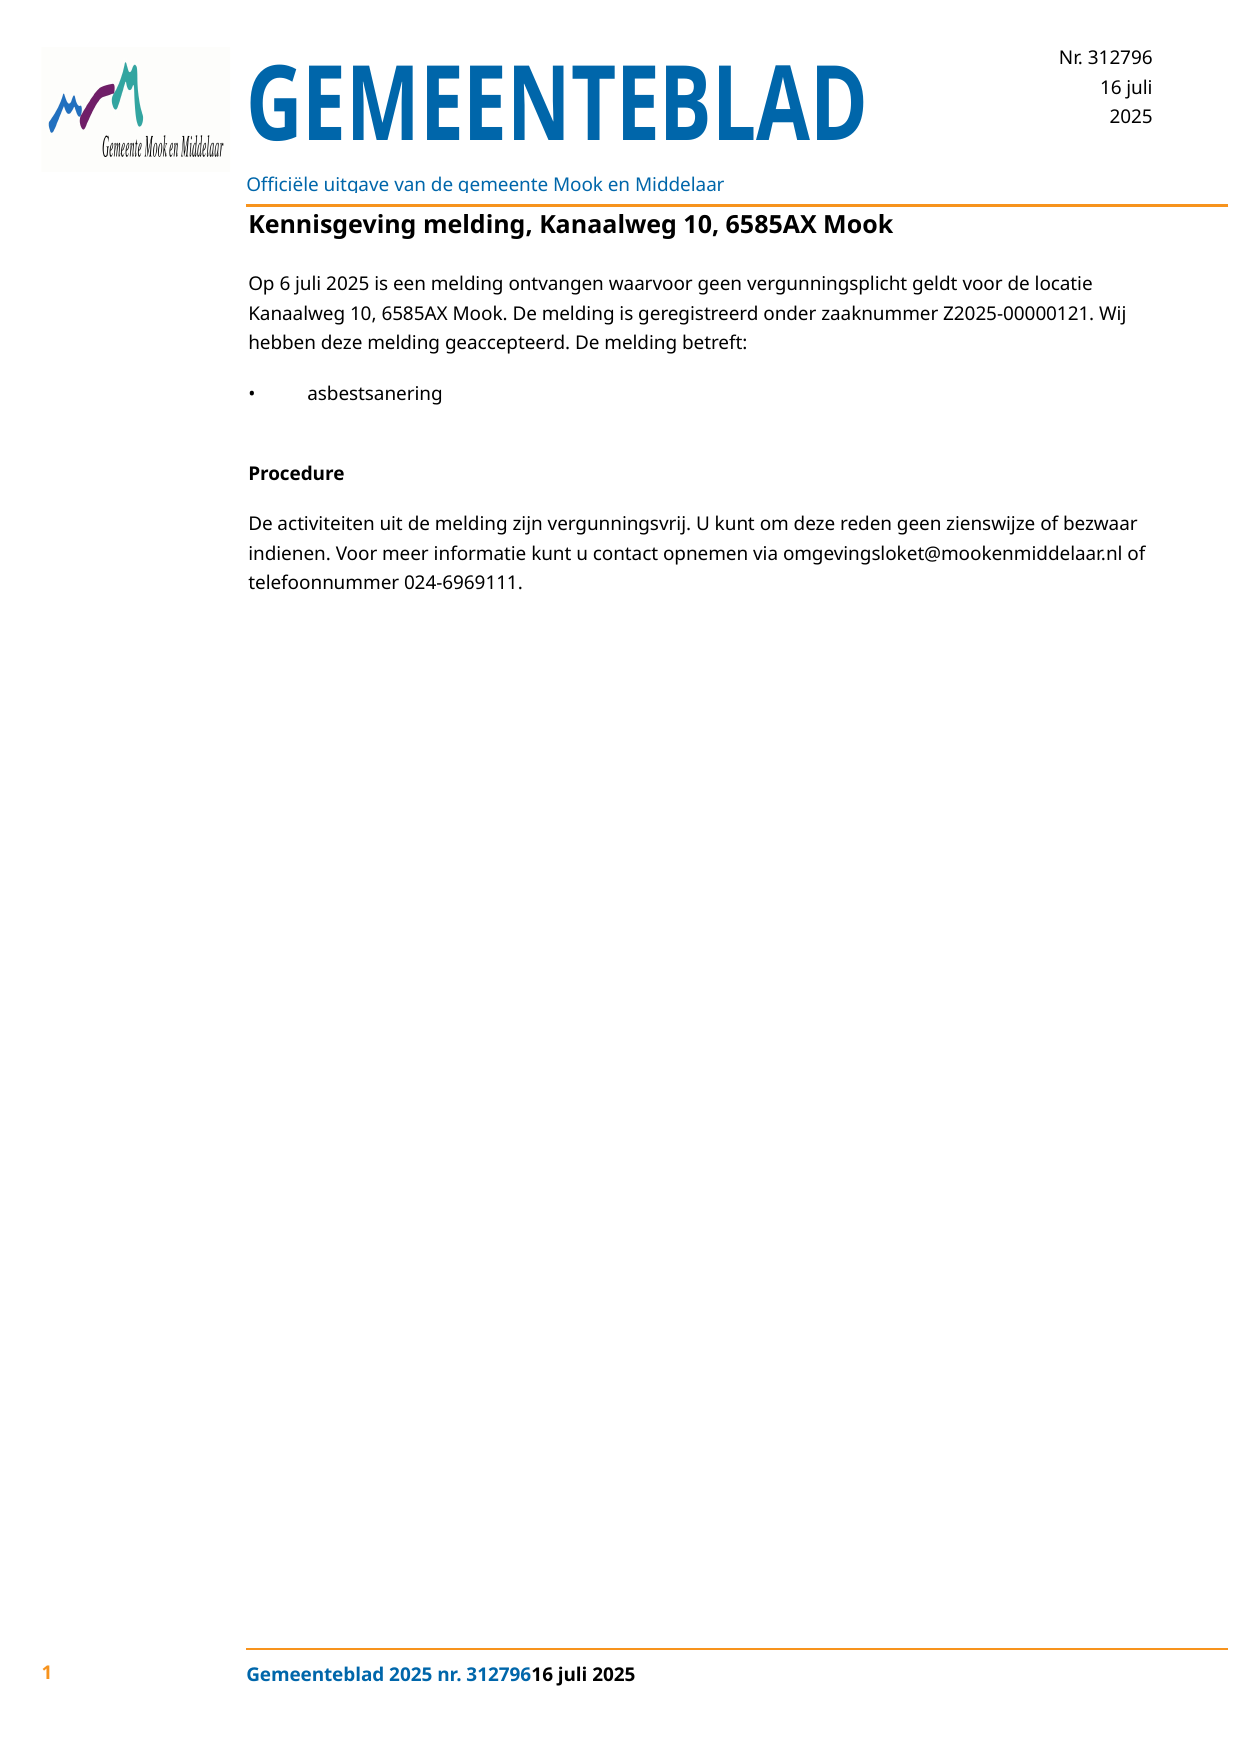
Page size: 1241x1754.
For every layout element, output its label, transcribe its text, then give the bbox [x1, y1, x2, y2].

text De activiteiten uit de melding zijn vergunningsvrij. U kunt om deze reden geen zienswijze of bezwaar indienen. Voor meer informatie kunt u contact opnemen via omgevingsloket@mookenmiddelaar.nl of telefoonnummer 024-6969111. [248, 510, 1152, 595]
picture [41, 47, 231, 172]
text Procedure [248, 460, 1152, 486]
text Kennisgeving melding, Kanaalweg 10, 6585AX Mook [248, 207, 1152, 241]
text Op 6 juli 2025 is een melding ontvangen waarvoor geen vergunningsplicht geldt voor de locatie Kanaalweg 10, 6585AX Mook. De melding is geregistreerd onder zaaknummer Z2025-00000121. Wij hebben deze melding geaccepteerd. De melding betreft: [248, 270, 1152, 355]
list asbestsanering [248, 380, 1152, 406]
